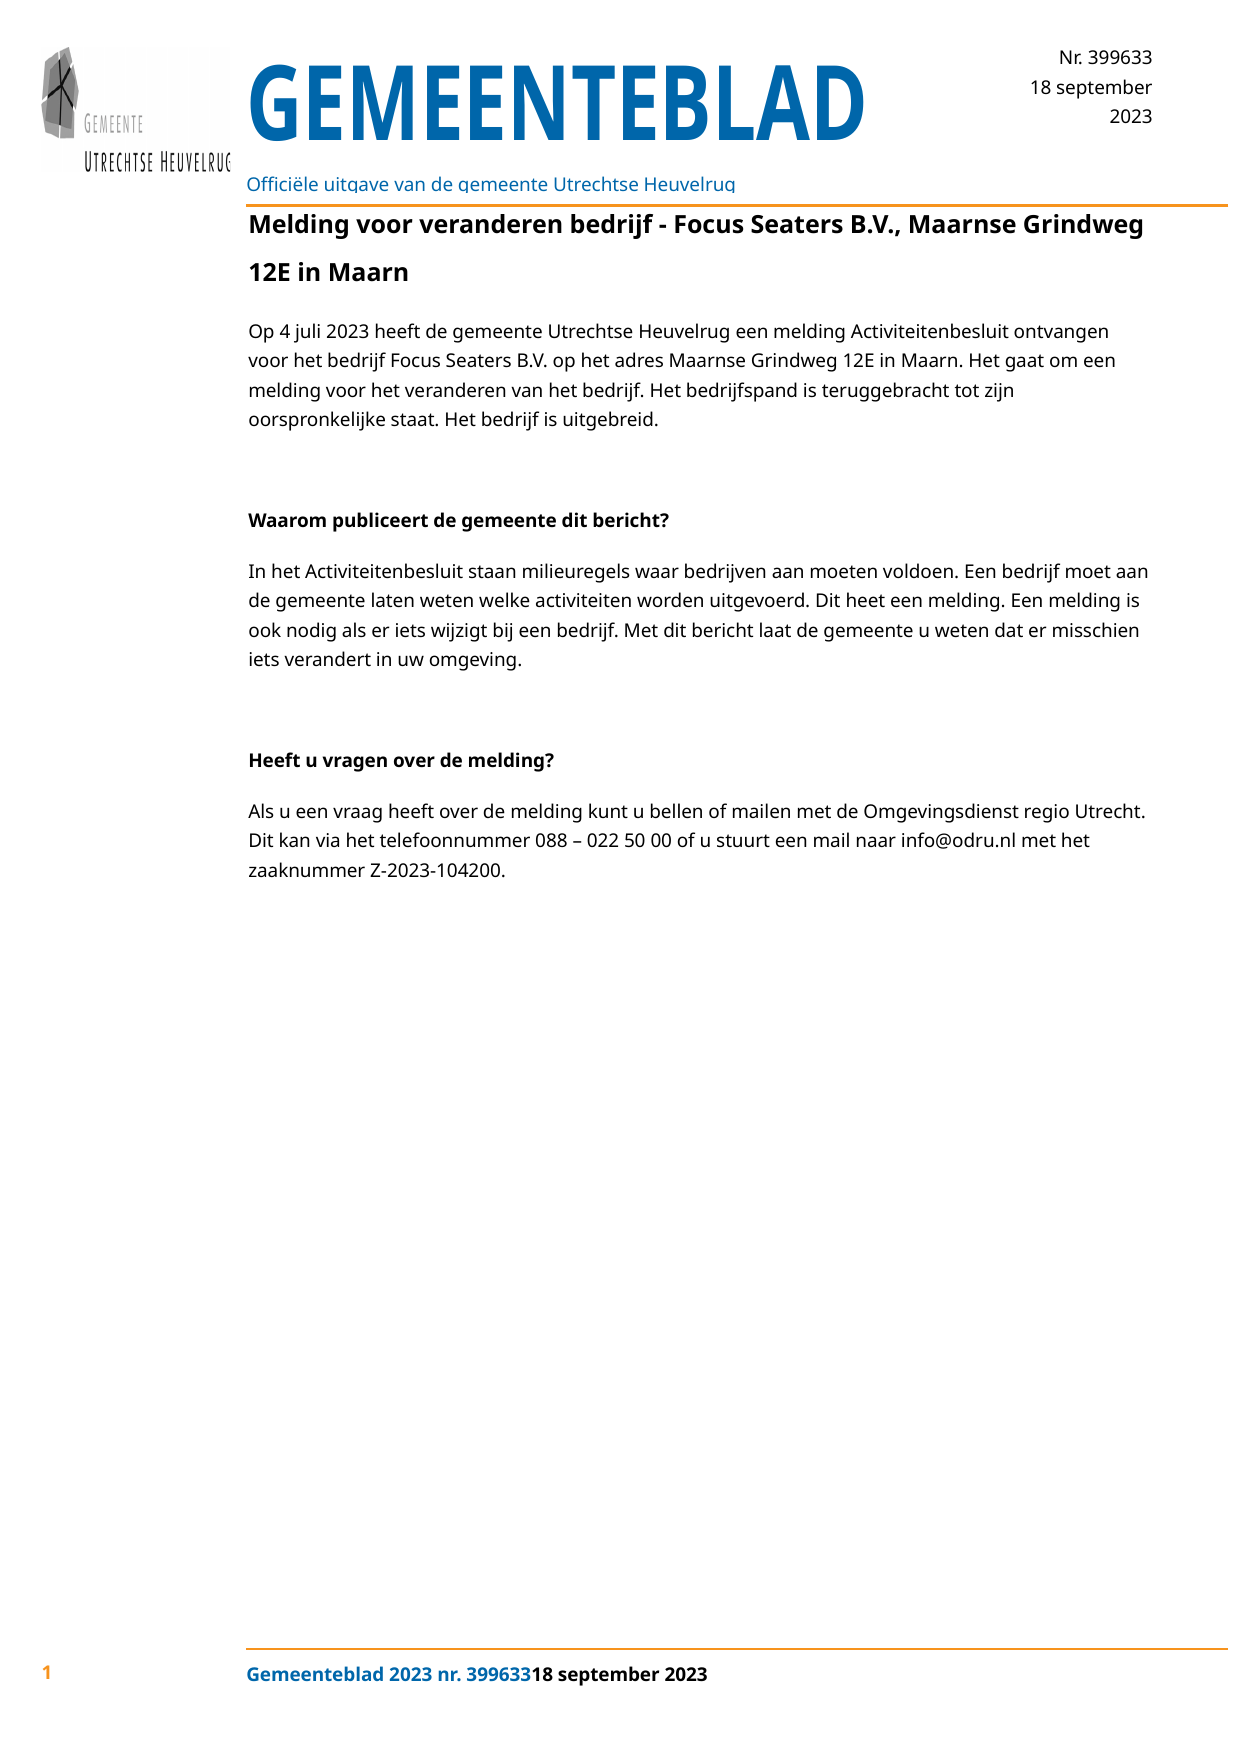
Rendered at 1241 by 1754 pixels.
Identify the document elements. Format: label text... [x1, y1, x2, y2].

text Melding voor veranderen bedrijf - Focus Seaters B.V., Maarnse Grindweg 12E in Maarn [248, 207, 1152, 288]
text Als u een vraag heeft over de melding kunt u bellen of mailen met de Omgevingsdienst regio Utrecht. Dit kan via het telefoonnummer 088 – 022 50 00 of u stuurt een mail naar info@odru.nl met het zaaknummer Z-2023-104200. [248, 798, 1152, 883]
text Heeft u vragen over de melding? [248, 747, 1152, 773]
text Waarom publiceert de gemeente dit bericht? [248, 507, 1152, 533]
text Op 4 juli 2023 heeft de gemeente Utrechtse Heuvelrug een melding Activiteitenbesluit ontvangen voor het bedrijf Focus Seaters B.V. op het adres Maarnse Grindweg 12E in Maarn. Het gaat om een melding voor het veranderen van het bedrijf. Het bedrijfspand is teruggebracht tot zijn oorspronkelijke staat. Het bedrijf is uitgebreid. [248, 318, 1152, 432]
picture [41, 47, 231, 172]
text In het Activiteitenbesluit staan milieuregels waar bedrijven aan moeten voldoen. Een bedrijf moet aan de gemeente laten weten welke activiteiten worden uitgevoerd. Dit heet een melding. Een melding is ook nodig als er iets wijzigt bij een bedrijf. Met dit bericht laat de gemeente u weten dat er misschien iets verandert in uw omgeving. [248, 558, 1152, 672]
